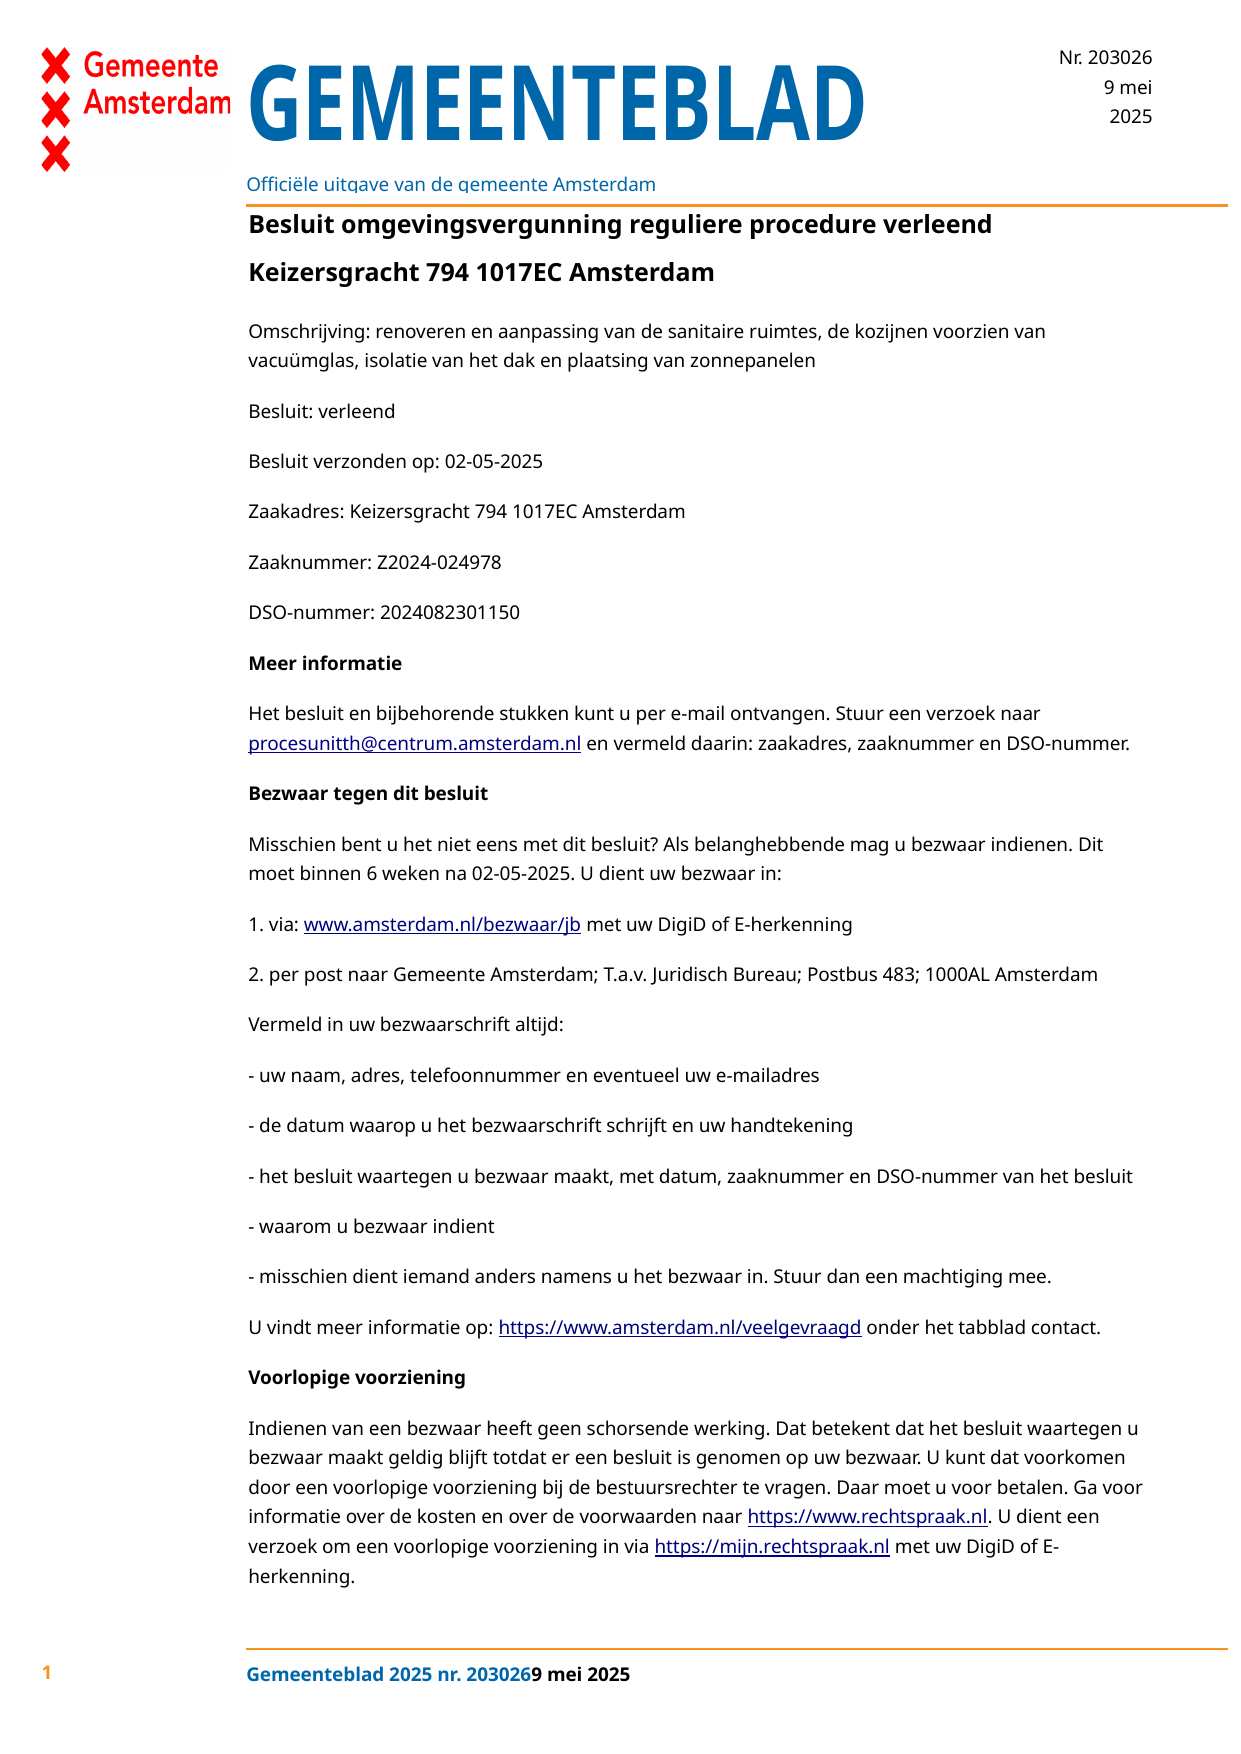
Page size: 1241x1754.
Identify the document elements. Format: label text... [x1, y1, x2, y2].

text - uw naam, adres, telefoonnummer en eventueel uw e-mailadres [248, 1062, 1152, 1088]
text Voorlopige voorziening [248, 1364, 1152, 1390]
text Indienen van een bezwaar heeft geen schorsende werking. Dat betekent dat het besluit waartegen u bezwaar maakt geldig blijft totdat er een besluit is genomen op uw bezwaar. U kunt dat voorkomen door een voorlopige voorziening bij de bestuursrechter te vragen. Daar moet u voor betalen. Ga voor informatie over de kosten en over de voorwaarden naar https://www.rechtspraak.nl. U dient een verzoek om een voorlopige voorziening in via https://mijn.rechtspraak.nl met uw DigiD of E-herkenning. [248, 1415, 1152, 1589]
picture [41, 47, 231, 172]
text Het besluit en bijbehorende stukken kunt u per e-mail ontvangen. Stuur een verzoek naar procesunitth@centrum.amsterdam.nl en vermeld daarin: zaakadres, zaaknummer en DSO-nummer. [248, 700, 1152, 756]
text - misschien dient iemand anders namens u het bezwaar in. Stuur dan een machtiging mee. [248, 1264, 1152, 1289]
text Bezwaar tegen dit besluit [248, 780, 1152, 806]
text Omschrijving: renoveren en aanpassing van de sanitaire ruimtes, de kozijnen voorzien van vacuümglas, isolatie van het dak en plaatsing van zonnepanelen [248, 318, 1152, 373]
text 2. per post naar Gemeente Amsterdam; T.a.v. Juridisch Bureau; Postbus 483; 1000AL Amsterdam [248, 961, 1152, 987]
text 1. via: www.amsterdam.nl/bezwaar/jb met uw DigiD of E-herkenning [248, 911, 1152, 937]
text Misschien bent u het niet eens met dit besluit? Als belanghebbende mag u bezwaar indienen. Dit moet binnen 6 weken na 02-05-2025. U dient uw bezwaar in: [248, 831, 1152, 886]
text Besluit omgevingsvergunning reguliere procedure verleend Keizersgracht 794 1017EC Amsterdam [248, 207, 1152, 288]
text Zaaknummer: Z2024-024978 [248, 549, 1152, 575]
text Zaakadres: Keizersgracht 794 1017EC Amsterdam [248, 499, 1152, 524]
text - het besluit waartegen u bezwaar maakt, met datum, zaaknummer en DSO-nummer van het besluit [248, 1163, 1152, 1189]
text - waarom u bezwaar indient [248, 1213, 1152, 1239]
text DSO-nummer: 2024082301150 [248, 599, 1152, 625]
text U vindt meer informatie op: https://www.amsterdam.nl/veelgevraagd onder het tabblad contact. [248, 1314, 1152, 1340]
text - de datum waarop u het bezwaarschrift schrijft en uw handtekening [248, 1112, 1152, 1138]
text Besluit verzonden op: 02-05-2025 [248, 448, 1152, 474]
text Meer informatie [248, 650, 1152, 676]
text Vermeld in uw bezwaarschrift altijd: [248, 1012, 1152, 1037]
text Besluit: verleend [248, 398, 1152, 424]
